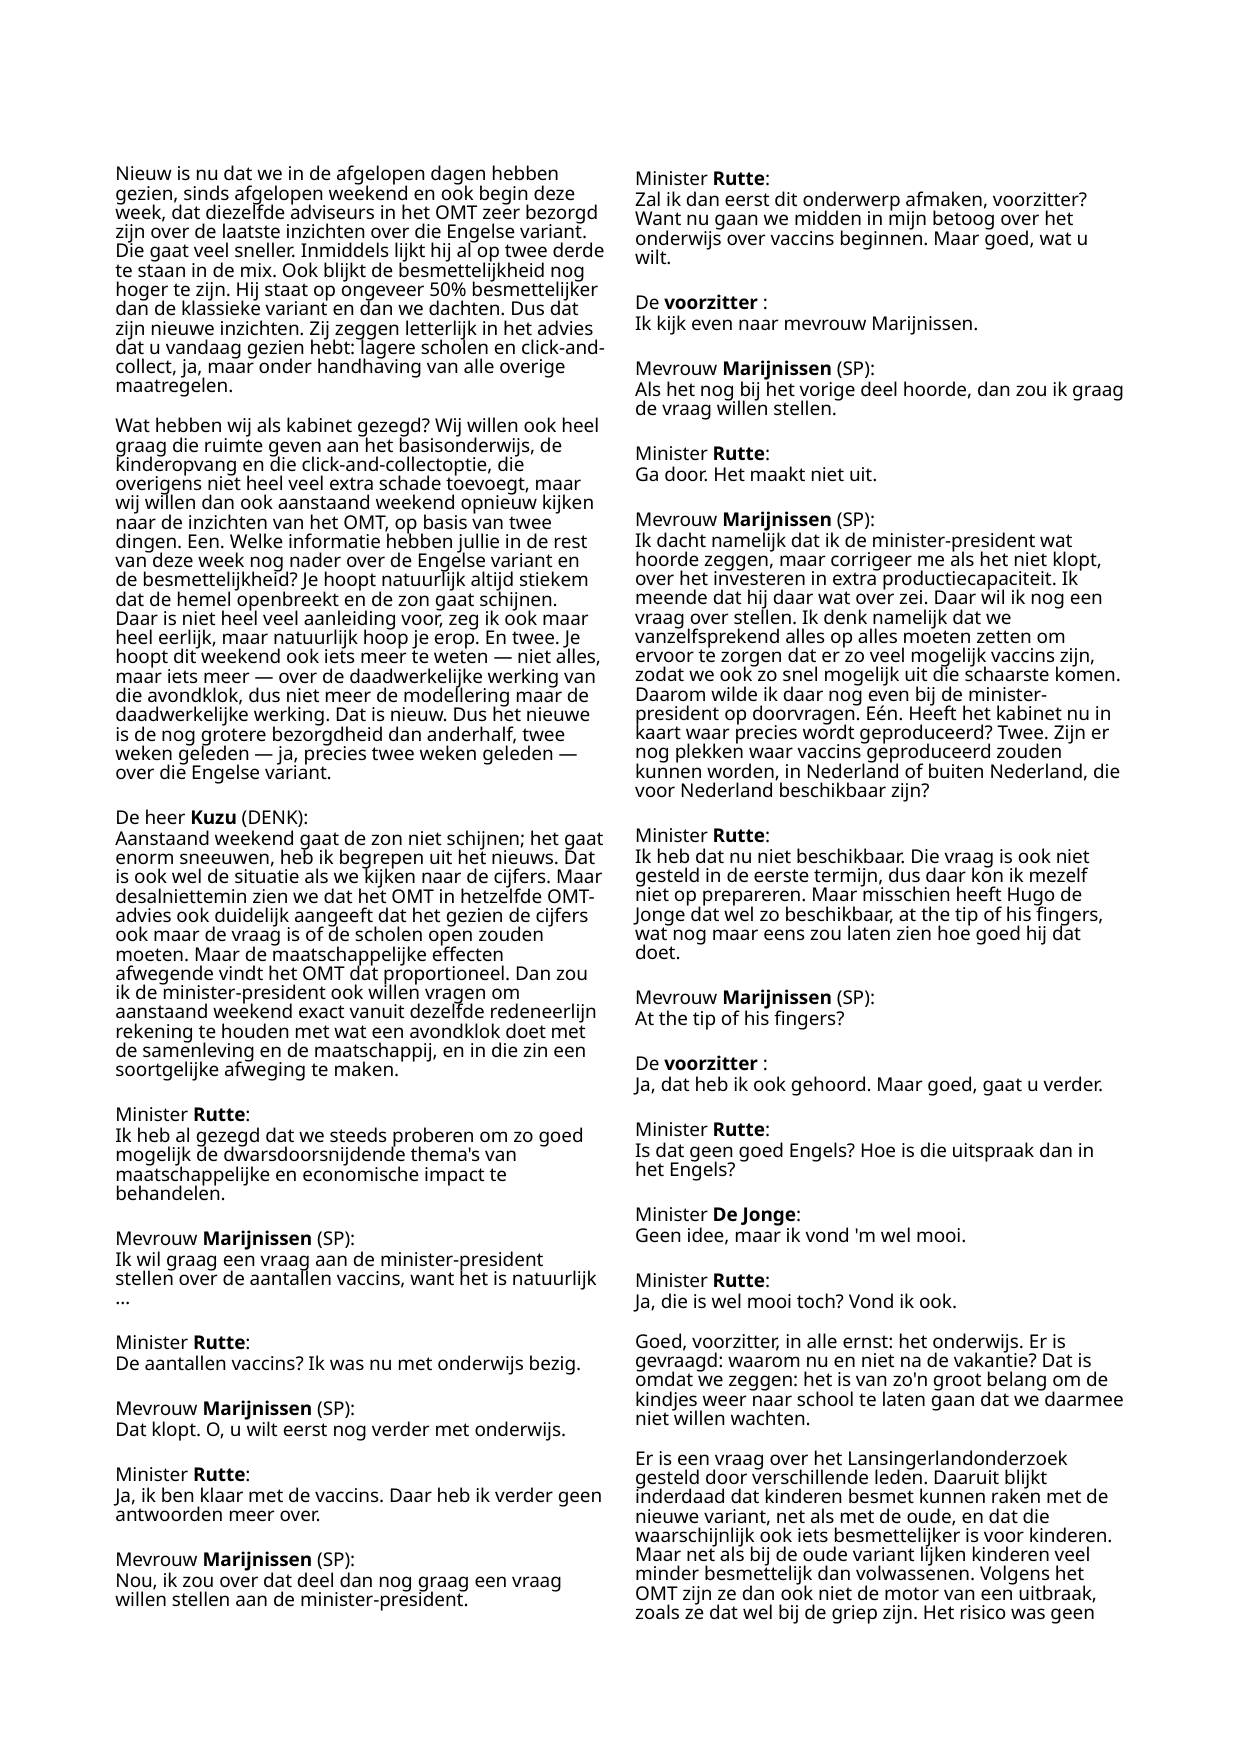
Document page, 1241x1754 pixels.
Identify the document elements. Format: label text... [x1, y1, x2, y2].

text Mevrouw Marijnissen (SP): [635, 506, 1125, 532]
text Ja, die is wel mooi toch? Vond ik ook. [635, 1293, 1125, 1312]
text De voorzitter : [635, 289, 1125, 315]
text Minister Rutte: [115, 1461, 605, 1487]
text De voorzitter : [635, 1050, 1125, 1076]
text Ja, ik ben klaar met de vaccins. Daar heb ik verder geen antwoorden meer over. [115, 1487, 605, 1525]
text Mevrouw Marijnissen (SP): [635, 984, 1125, 1010]
text Geen idee, maar ik vond 'm wel mooi. [635, 1227, 1125, 1246]
text Ik heb al gezegd dat we steeds proberen om zo goed mogelijk de dwarsdoorsnijdende thema's van maatschappelijke en economische impact te behandelen. [115, 1127, 605, 1204]
text Minister Rutte: [115, 1329, 605, 1355]
text Ik kijk even naar mevrouw Marijnissen. [635, 315, 1125, 334]
text Minister Rutte: [635, 440, 1125, 466]
text Aanstaand weekend gaat de zon niet schijnen; het gaat enorm sneeuwen, heb ik begrepen uit het nieuws. Dat is ook wel de situatie als we kijken naar de cijfers. Maar desalniettemin zien we dat het OMT in hetzelfde OMT-advies ook duidelijk aangeeft dat het gezien de cijfers ook maar de vraag is of de scholen open zouden moeten. Maar de maatschappelijke effecten afwegende vindt het OMT dat proportioneel. Dan zou ik de minister-president ook willen vragen om aanstaand weekend exact vanuit dezelfde redeneerlijn rekening te houden met wat een avondklok doet met de samenleving en de maatschappij, en in die zin een soortgelijke afweging te maken. [115, 830, 605, 1081]
text Mevrouw Marijnissen (SP): [115, 1225, 605, 1251]
text Zal ik dan eerst dit onderwerp afmaken, voorzitter? Want nu gaan we midden in mijn betoog over het onderwijs over vaccins beginnen. Maar goed, wat u wilt. [635, 191, 1125, 268]
text Ik dacht namelijk dat ik de minister-president wat hoorde zeggen, maar corrigeer me als het niet klopt, over het investeren in extra productiecapaciteit. Ik meende dat hij daar wat over zei. Daar wil ik nog een vraag over stellen. Ik denk namelijk dat we vanzelfsprekend alles op alles moeten zetten om ervoor te zorgen dat er zo veel mogelijk vaccins zijn, zodat we ook zo snel mogelijk uit die schaarste komen. Daarom wilde ik daar nog even bij de minister-president op doorvragen. Eén. Heeft het kabinet nu in kaart waar precies wordt geproduceerd? Twee. Zijn er nog plekken waar vaccins geproduceerd zouden kunnen worden, in Nederland of buiten Nederland, die voor Nederland beschikbaar zijn? [635, 532, 1125, 801]
text Minister De Jonge: [635, 1201, 1125, 1227]
text Minister Rutte: [635, 1267, 1125, 1293]
text Ga door. Het maakt niet uit. [635, 466, 1125, 485]
text Goed, voorzitter, in alle ernst: het onderwijs. Er is gevraagd: waarom nu en niet na de vakantie? Dat is omdat we zeggen: het is van zo'n groot belang om de kindjes weer naar school te laten gaan dat we daarmee niet willen wachten. [635, 1333, 1125, 1429]
text Ja, dat heb ik ook gehoord. Maar goed, gaat u verder. [635, 1076, 1125, 1095]
text Ik wil graag een vraag aan de minister-president stellen over de aantallen vaccins, want het is natuurlijk … [115, 1251, 605, 1308]
text Als het nog bij het vorige deel hoorde, dan zou ik graag de vraag willen stellen. [635, 381, 1125, 419]
text Er is een vraag over het Lansingerlandonderzoek gesteld door verschillende leden. Daaruit blijkt inderdaad dat kinderen besmet kunnen raken met de nieuwe variant, net als met de oude, en dat die waarschijnlijk ook iets besmettelijker is voor kinderen. Maar net als bij de oude variant lijken kinderen veel minder besmettelijk dan volwassenen. Volgens het OMT zijn ze dan ook niet de motor van een uitbraak, zoals ze dat wel bij de griep zijn. Het risico was geen [635, 1450, 1125, 1623]
text Minister Rutte: [115, 1101, 605, 1127]
text Minister Rutte: [635, 822, 1125, 848]
text Mevrouw Marijnissen (SP): [115, 1546, 605, 1572]
text Nou, ik zou over dat deel dan nog graag een vraag willen stellen aan de minister-president. [115, 1572, 605, 1610]
text Mevrouw Marijnissen (SP): [635, 355, 1125, 381]
text Nieuw is nu dat we in de afgelopen dagen hebben gezien, sinds afgelopen weekend en ook begin deze week, dat diezelfde adviseurs in het OMT zeer bezorgd zijn over de laatste inzichten over die Engelse variant. Die gaat veel sneller. Inmiddels lijkt hij al op twee derde te staan in de mix. Ook blijkt de besmettelijkheid nog hoger te zijn. Hij staat op ongeveer 50% besmettelijker dan de klassieke variant en dan we dachten. Dus dat zijn nieuwe inzichten. Zij zeggen letterlijk in het advies dat u vandaag gezien hebt: lagere scholen en click-and-collect, ja, maar onder handhaving van alle overige maatregelen. [115, 165, 605, 397]
text Is dat geen goed Engels? Hoe is die uitspraak dan in het Engels? [635, 1142, 1125, 1180]
text De heer Kuzu (DENK): [115, 804, 605, 830]
text Wat hebben wij als kabinet gezegd? Wij willen ook heel graag die ruimte geven aan het basisonderwijs, de kinderopvang en die click-and-collectoptie, die overigens niet heel veel extra schade toevoegt, maar wij willen dan ook aanstaand weekend opnieuw kijken naar de inzichten van het OMT, op basis van twee dingen. Een. Welke informatie hebben jullie in de rest van deze week nog nader over de Engelse variant en de besmettelijkheid? Je hoopt natuurlijk altijd stiekem dat de hemel openbreekt en de zon gaat schijnen. Daar is niet heel veel aanleiding voor, zeg ik ook maar heel eerlijk, maar natuurlijk hoop je erop. En twee. Je hoopt dit weekend ook iets meer te weten — niet alles, maar iets meer — over de daadwerkelijke werking van die avondklok, dus niet meer de modellering maar de daadwerkelijke werking. Dat is nieuw. Dus het nieuwe is de nog grotere bezorgdheid dan anderhalf, twee weken geleden — ja, precies twee weken geleden — over die Engelse variant. [115, 417, 605, 783]
text Minister Rutte: [635, 1116, 1125, 1142]
text Mevrouw Marijnissen (SP): [115, 1395, 605, 1421]
text At the tip of his fingers? [635, 1010, 1125, 1029]
text Ik heb dat nu niet beschikbaar. Die vraag is ook niet gesteld in de eerste termijn, dus daar kon ik mezelf niet op prepareren. Maar misschien heeft Hugo de Jonge dat wel zo beschikbaar, at the tip of his fingers, wat nog maar eens zou laten zien hoe goed hij dat doet. [635, 848, 1125, 963]
text De aantallen vaccins? Ik was nu met onderwijs bezig. [115, 1355, 605, 1374]
text Minister Rutte: [635, 165, 1125, 191]
text Dat klopt. O, u wilt eerst nog verder met onderwijs. [115, 1421, 605, 1440]
